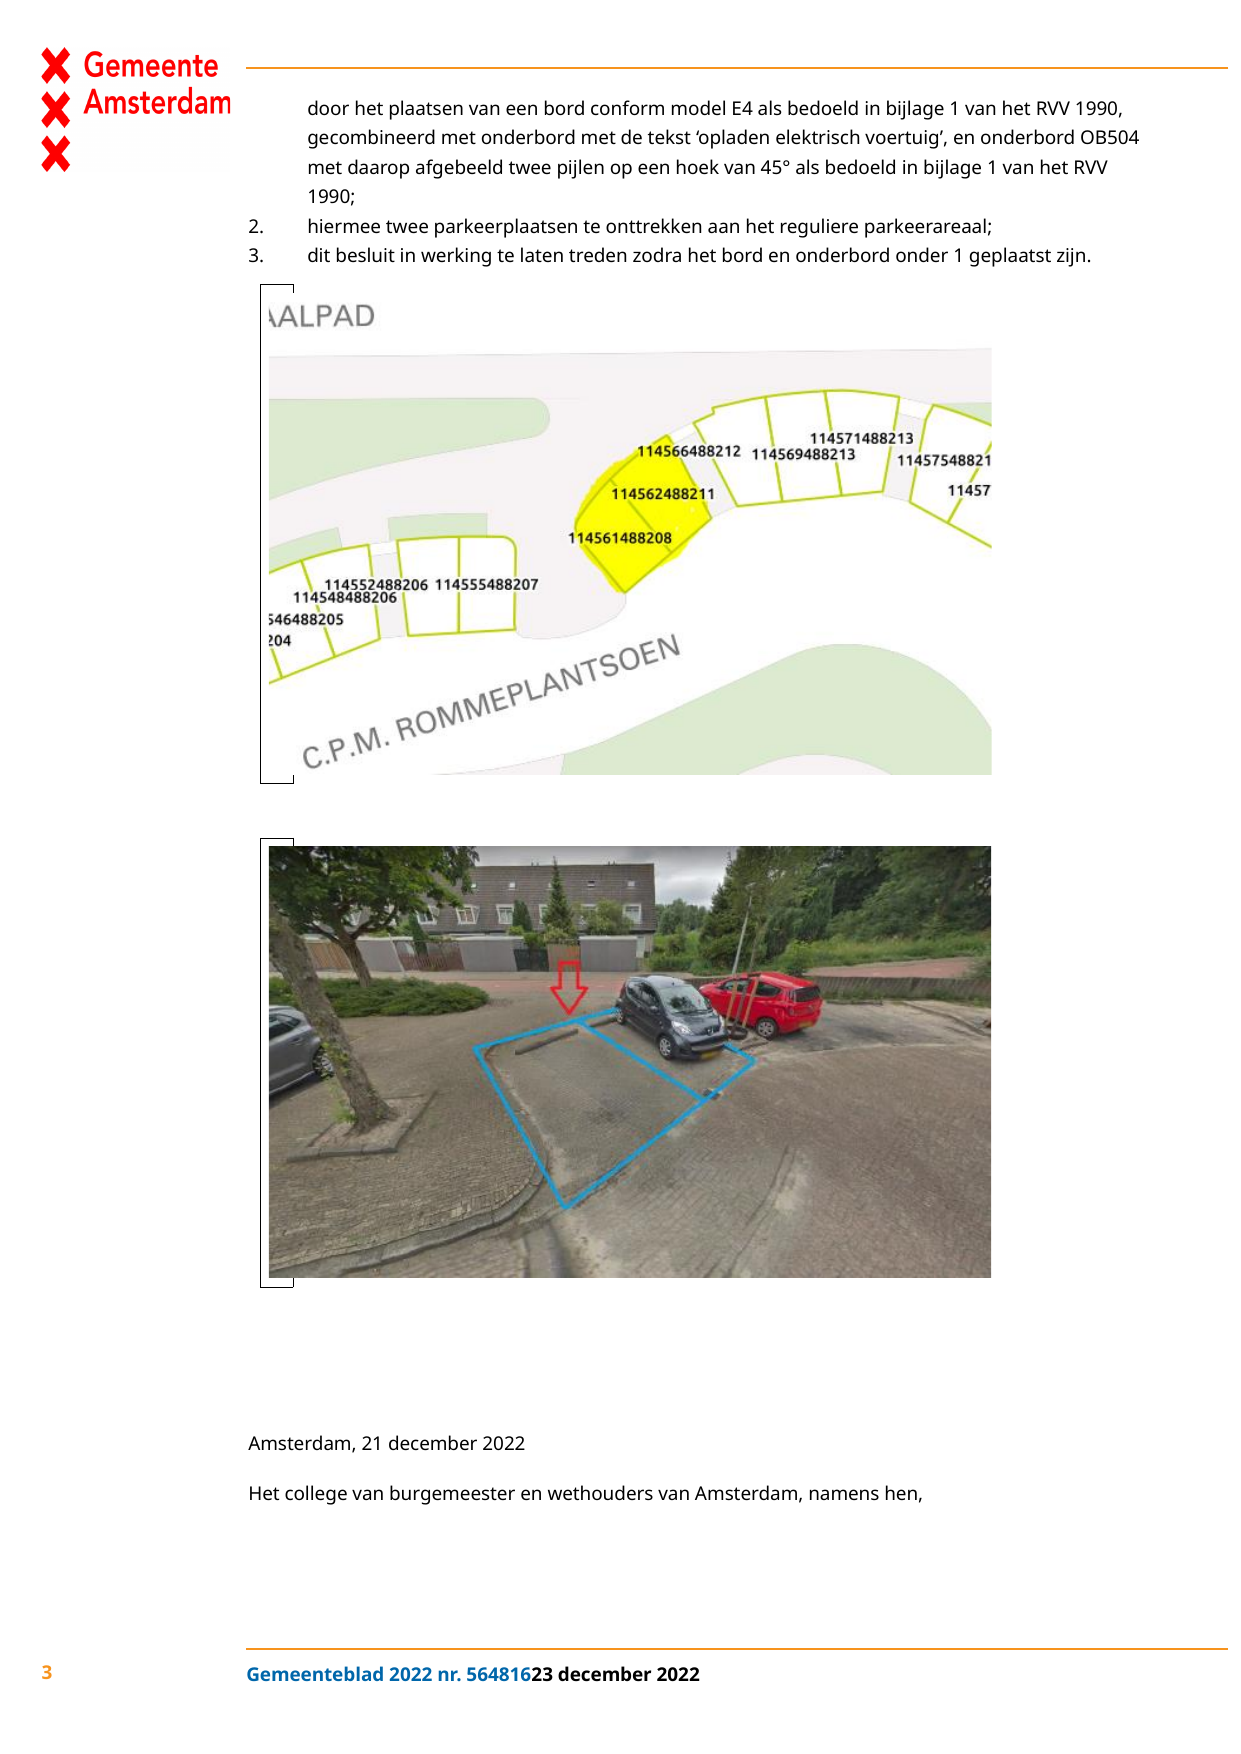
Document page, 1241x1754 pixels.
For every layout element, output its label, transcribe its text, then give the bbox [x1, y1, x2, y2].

picture [268, 293, 992, 775]
picture [268, 846, 992, 1278]
list door het plaatsen van een bord conform model E4 als bedoeld in bijlage 1 van het RVV 1990, gecombineerd met onderbord met de tekst ‘opladen elektrisch voertuig’, en onderbord OB504 met daarop afgebeeld twee pijlen op een hoek van 45° als bedoeld in bijlage 1 van het RVV 1990; [248, 95, 1152, 209]
text Het college van burgemeester en wethouders van Amsterdam, namens hen, [248, 1480, 1152, 1506]
list hiermee twee parkeerplaatsen te onttrekken aan het reguliere parkeerareaal; [248, 213, 1152, 239]
text Amsterdam, 21 december 2022 [248, 1430, 1152, 1456]
list dit besluit in werking te laten treden zodra het bord en onderbord onder 1 geplaatst zijn. [248, 243, 1152, 268]
picture [41, 47, 231, 172]
